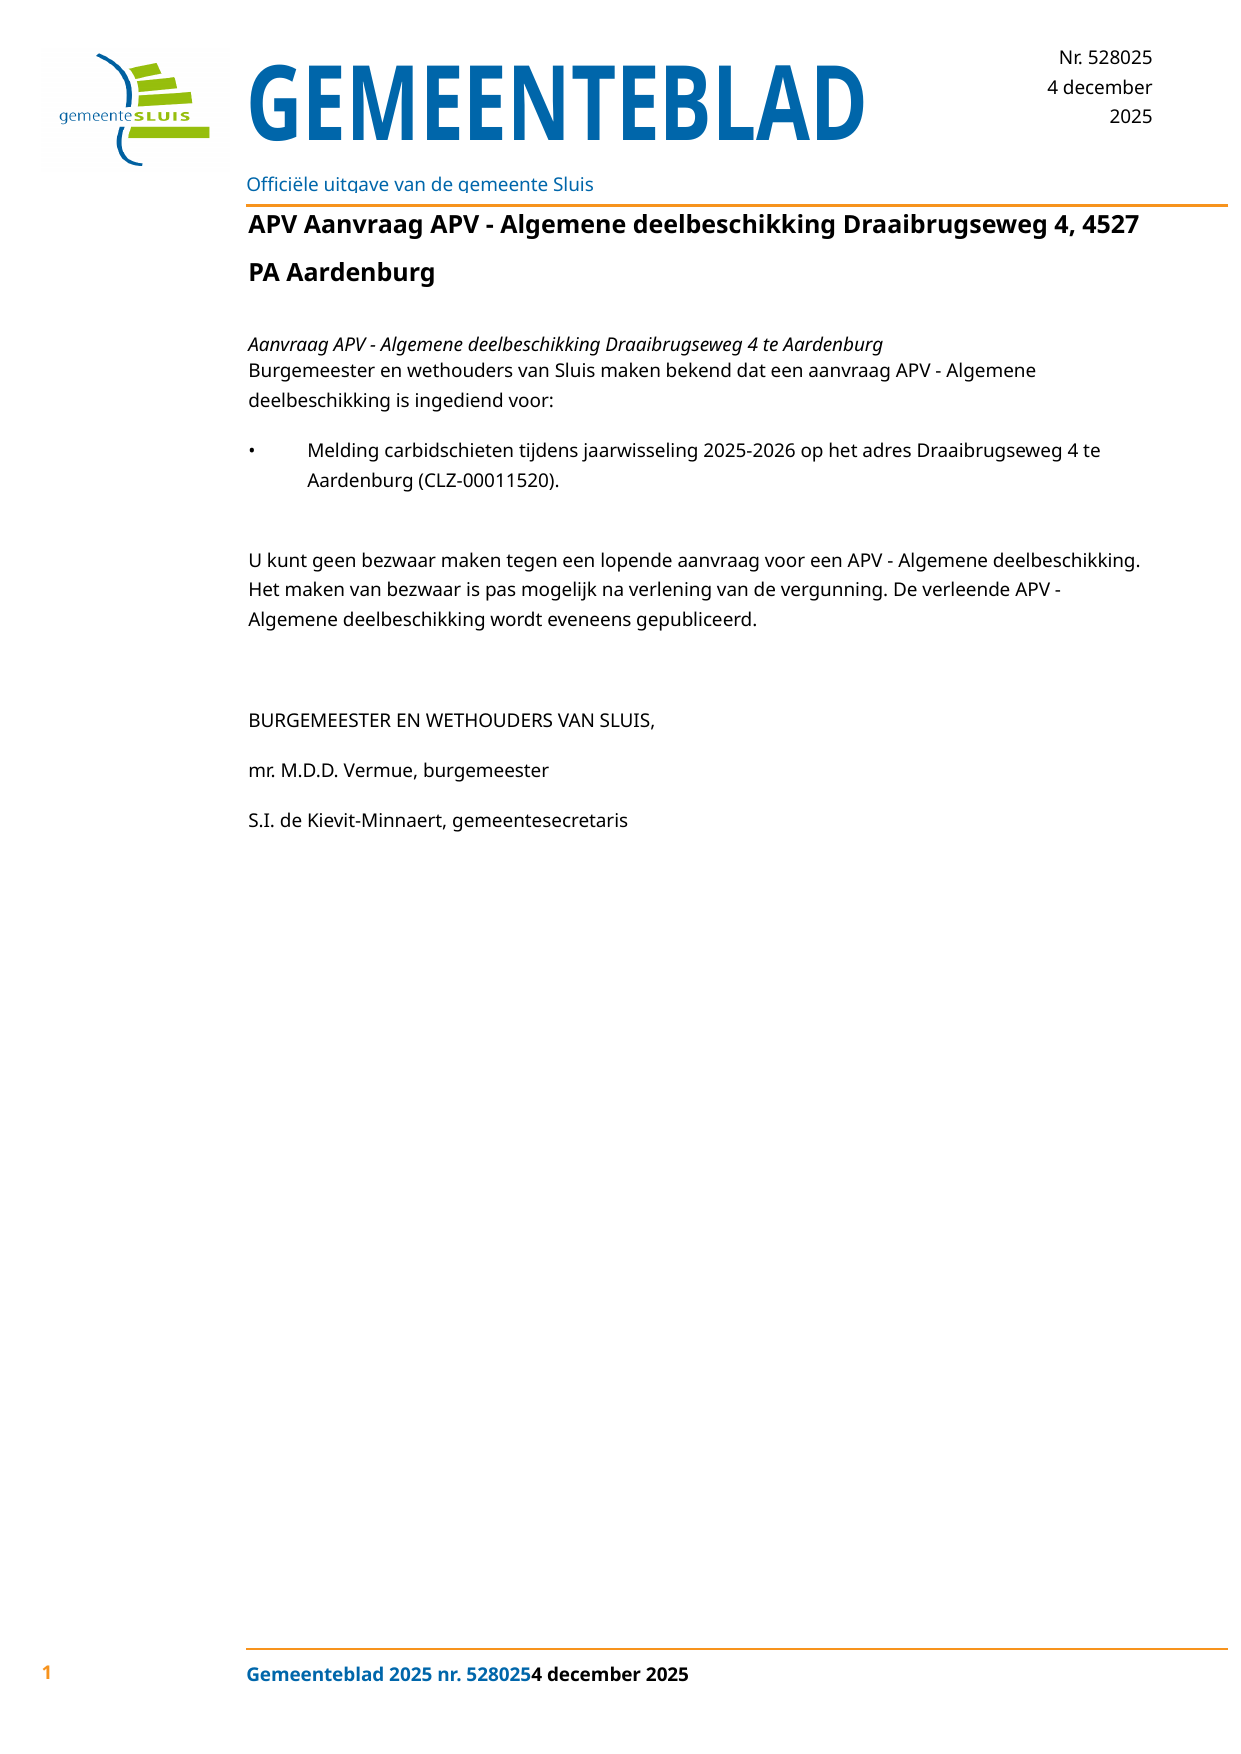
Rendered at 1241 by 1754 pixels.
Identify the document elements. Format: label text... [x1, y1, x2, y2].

text U kunt geen bezwaar maken tegen een lopende aanvraag voor een APV - Algemene deelbeschikking. Het maken van bezwaar is pas mogelijk na verlening van de vergunning. De verleende APV - Algemene deelbeschikking wordt eveneens gepubliceerd. [248, 547, 1152, 632]
text BURGEMEESTER EN WETHOUDERS VAN SLUIS, [248, 707, 1152, 732]
picture [41, 47, 231, 172]
text Aanvraag APV - Algemene deelbeschikking Draaibrugseweg 4 te Aardenburg [248, 331, 1152, 357]
text S.I. de Kievit-Minnaert, gemeentesecretaris [248, 808, 1152, 833]
list Melding carbidschieten tijdens jaarwisseling 2025-2026 op het adres Draaibrugseweg 4 te Aardenburg (CLZ-00011520). [248, 437, 1152, 492]
text mr. M.D.D. Vermue, burgemeester [248, 757, 1152, 783]
text Burgemeester en wethouders van Sluis maken bekend dat een aanvraag APV - Algemene deelbeschikking is ingediend voor: [248, 357, 1152, 412]
text APV Aanvraag APV - Algemene deelbeschikking Draaibrugseweg 4, 4527 PA Aardenburg [248, 207, 1152, 288]
